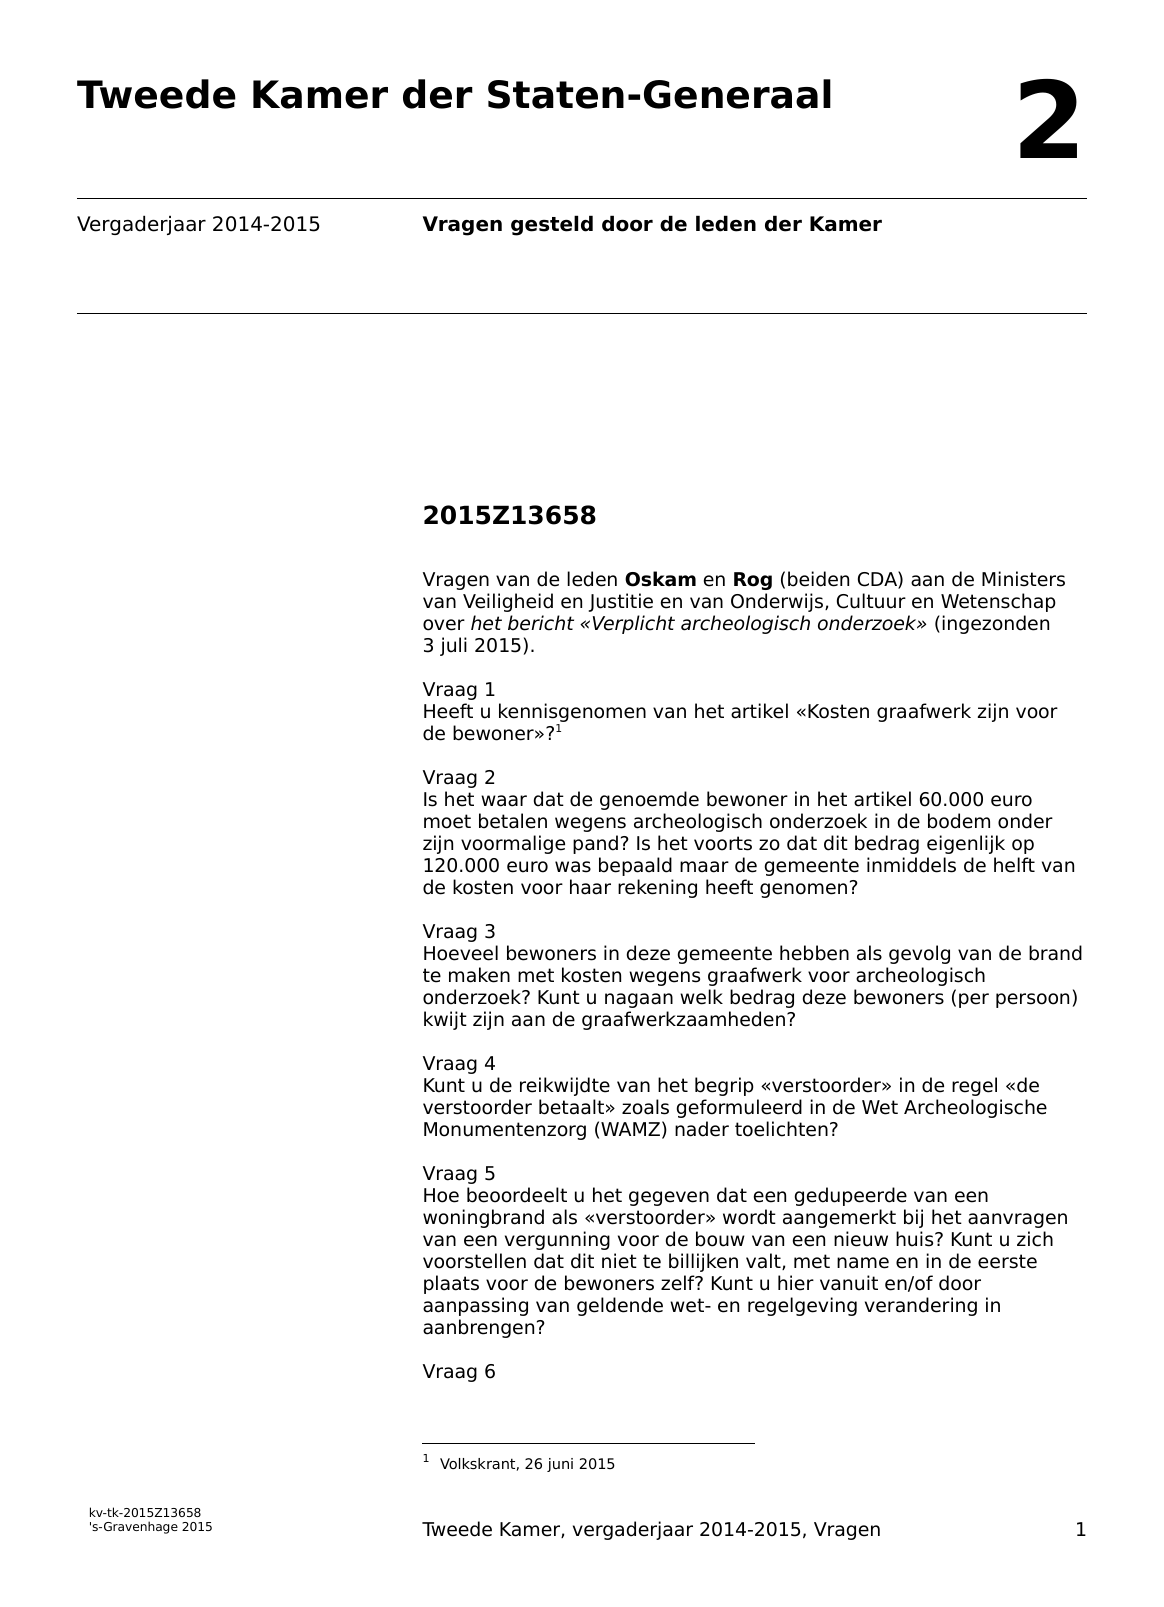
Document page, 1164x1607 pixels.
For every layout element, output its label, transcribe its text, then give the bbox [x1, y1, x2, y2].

text Heeft u kennisgenomen van het artikel «Kosten graafwerk zijn voor de bewoner»? [422, 701, 1087, 745]
text Vraag 1 [422, 679, 1087, 701]
text Volkskrant, 26 juni 2015 [422, 1452, 1087, 1474]
text 's-Gravenhage 2015 [88, 1520, 323, 1534]
text Vraag 4 [422, 1053, 1087, 1075]
text Hoeveel bewoners in deze gemeente hebben als gevolg van de brand te maken met kosten wegens graafwerk voor archeologisch onderzoek? Kunt u nagaan welk bedrag deze bewoners (per persoon) kwijt zijn aan de graafwerkzaamheden? [422, 943, 1087, 1031]
table_cell Vergaderjaar 2014-2015 [77, 199, 422, 313]
text Vraag 5 [422, 1163, 1087, 1185]
text 2015Z13658 [422, 501, 1087, 531]
table_header 2 [886, 59, 1087, 198]
text Vraag 3 [422, 921, 1087, 943]
text Is het waar dat de genoemde bewoner in het artikel 60.000 euro moet betalen wegens archeologisch onderzoek in de bodem onder zijn voormalige pand? Is het voorts zo dat dit bedrag eigenlijk op 120.000 euro was bepaald maar de gemeente inmiddels de helft van de kosten voor haar rekening heeft genomen? [422, 789, 1087, 899]
table_header Tweede Kamer der Staten-Generaal [77, 59, 886, 198]
text Hoe beoordeelt u het gegeven dat een gedupeerde van een woningbrand als «verstoorder» wordt aangemerkt bij het aanvragen van een vergunning voor de bouw van een nieuw huis? Kunt u zich voorstellen dat dit niet te billijken valt, met name en in de eerste plaats voor de bewoners zelf? Kunt u hier vanuit en/of door aanpassing van geldende wet- en regelgeving verandering in aanbrengen? [422, 1185, 1087, 1339]
text Vraag 2 [422, 767, 1087, 789]
text Vragen van de leden Oskam en Rog (beiden CDA) aan de Ministers van Veiligheid en Justitie en van Onderwijs, Cultuur en Wetenschap over het bericht «Verplicht archeologisch onderzoek» (ingezonden 3 juli 2015). [422, 569, 1087, 657]
text kv-tk-2015Z13658 [88, 1506, 323, 1520]
text Vraag 6 [422, 1361, 1087, 1383]
table_cell Vragen gesteld door de leden der Kamer [422, 199, 1087, 313]
text Kunt u de reikwijdte van het begrip «verstoorder» in de regel «de verstoorder betaalt» zoals geformuleerd in de Wet Archeologische Monumentenzorg (WAMZ) nader toelichten? [422, 1075, 1087, 1141]
